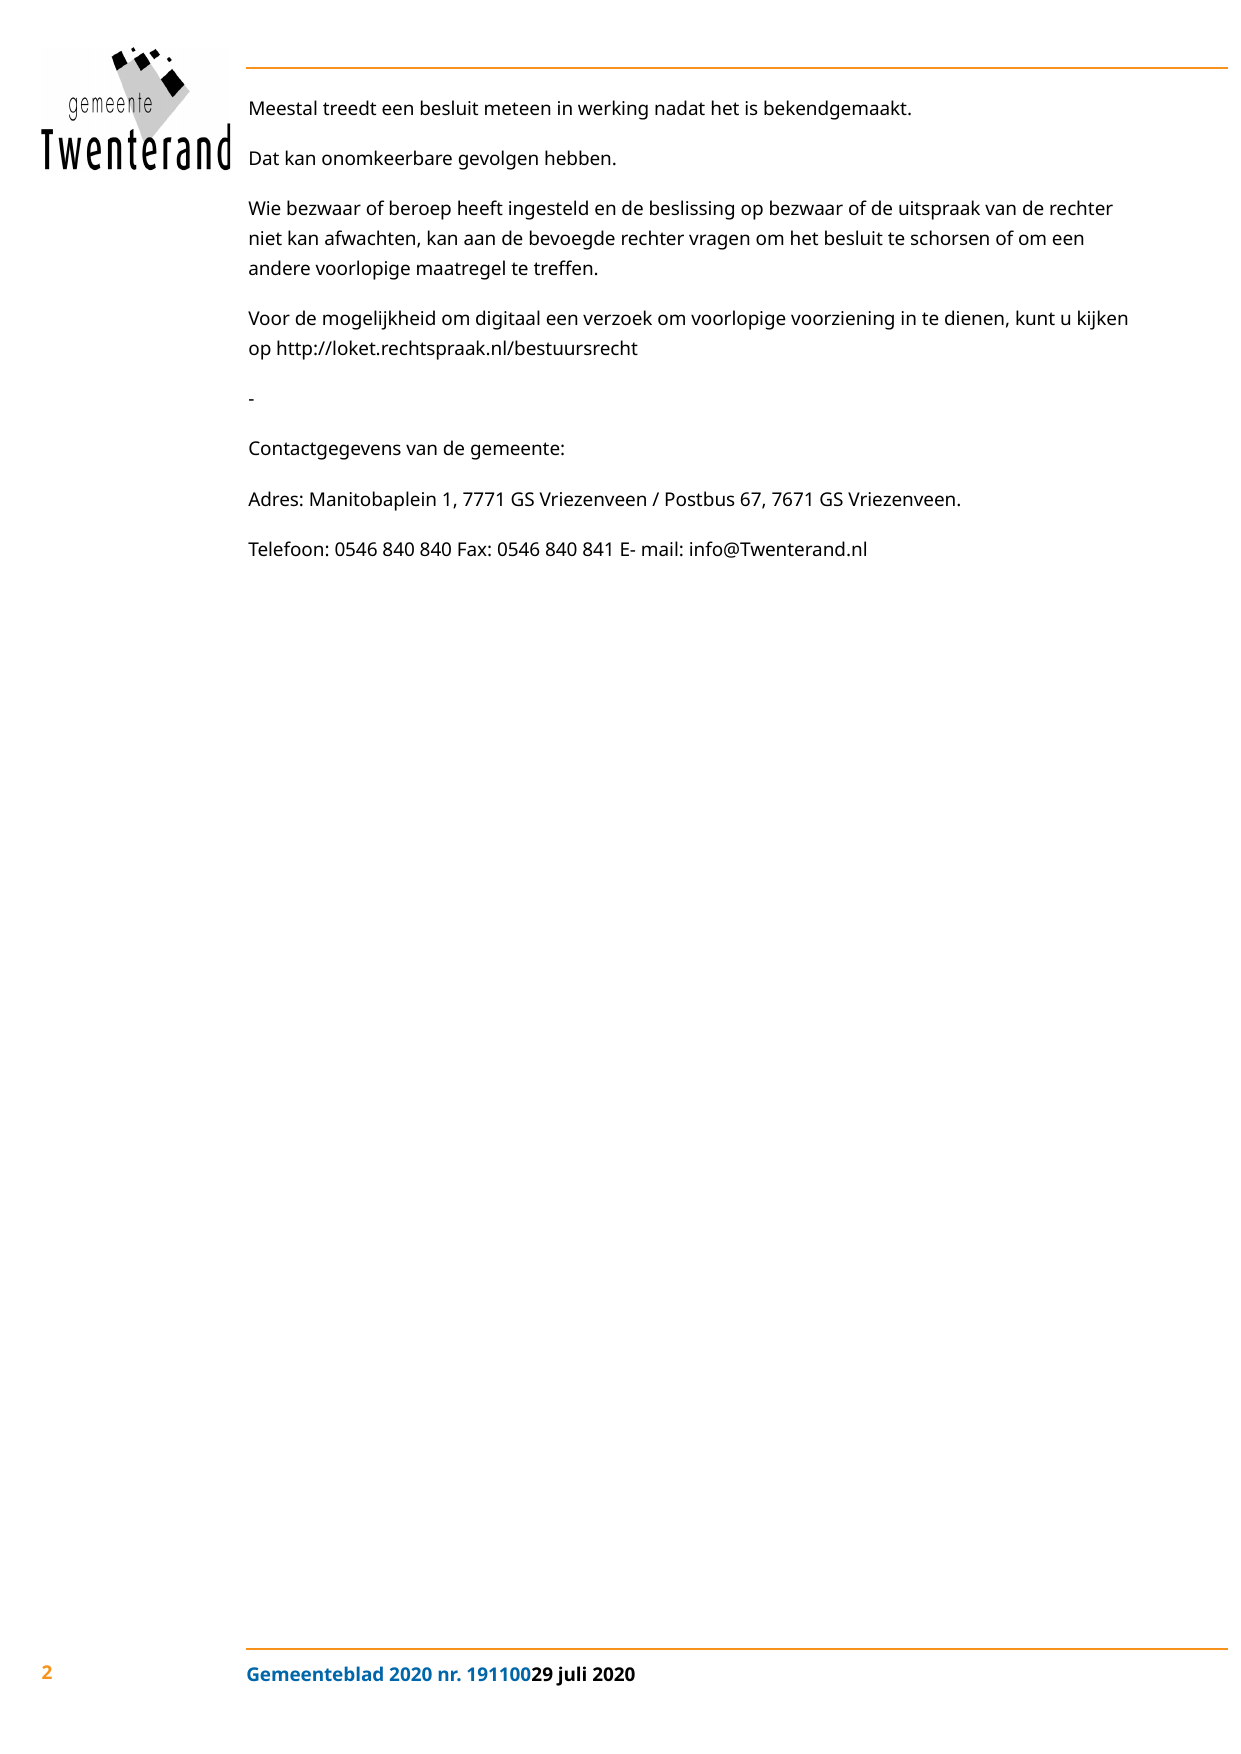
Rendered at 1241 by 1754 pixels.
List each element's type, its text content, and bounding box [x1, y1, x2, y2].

text Contactgegevens van de gemeente: [248, 436, 1152, 461]
text Meestal treedt een besluit meteen in werking nadat het is bekendgemaakt. [248, 95, 1152, 121]
text Voor de mogelijkheid om digitaal een verzoek om voorlopige voorziening in te dienen, kunt u kijken op http://loket.rechtspraak.nl/bestuursrecht [248, 305, 1152, 361]
picture [41, 47, 231, 172]
text Wie bezwaar of beroep heeft ingesteld en de beslissing op bezwaar of de uitspraak van de rechter niet kan afwachten, kan aan de bevoegde rechter vragen om het besluit te schorsen of om een andere voorlopige maatregel te treffen. [248, 196, 1152, 281]
text Telefoon: 0546 840 840 Fax: 0546 840 841 E- mail: info@Twenterand.nl [248, 536, 1152, 562]
text Dat kan onomkeerbare gevolgen hebben. [248, 145, 1152, 171]
text Adres: Manitobaplein 1, 7771 GS Vriezenveen / Postbus 67, 7671 GS Vriezenveen. [248, 486, 1152, 512]
text - [248, 385, 1152, 411]
